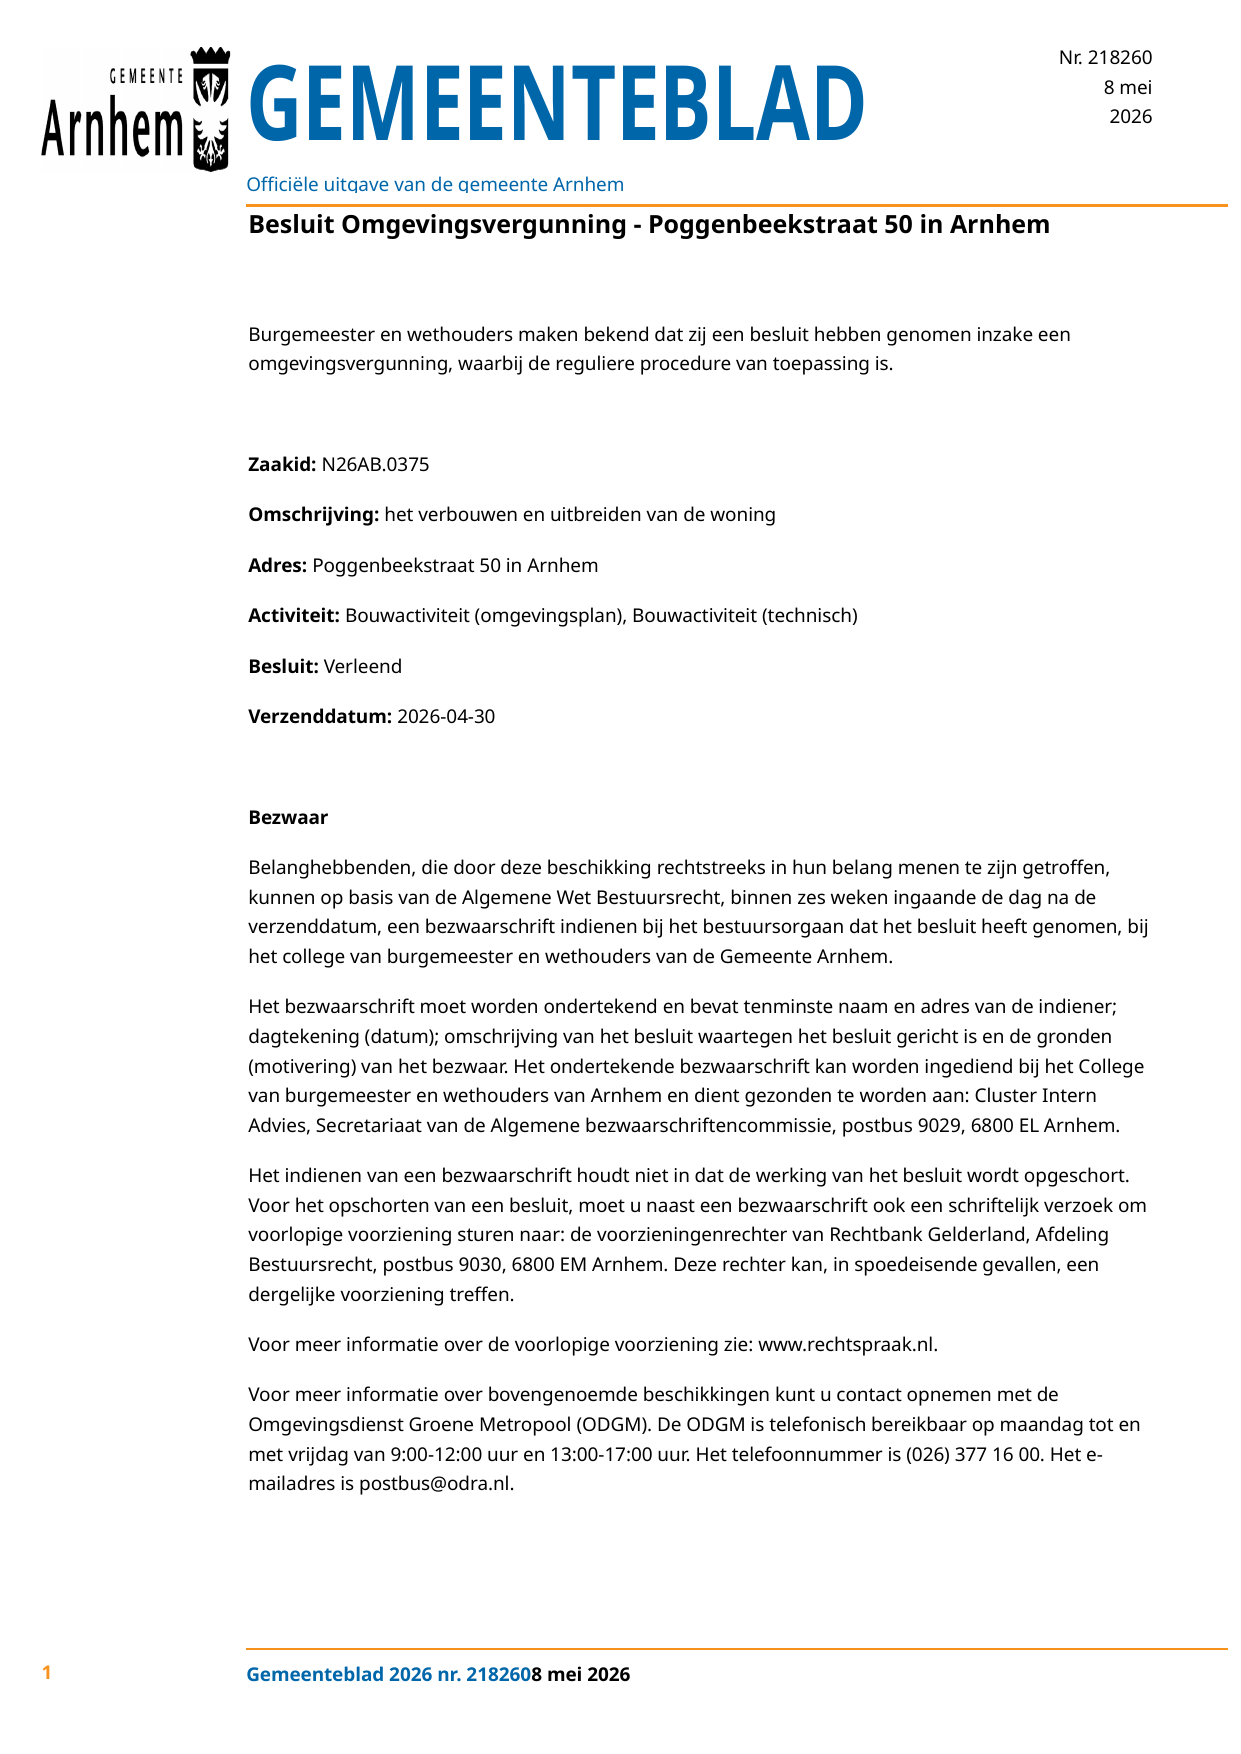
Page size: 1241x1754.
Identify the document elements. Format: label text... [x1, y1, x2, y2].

text Belanghebbenden, die door deze beschikking rechtstreeks in hun belang menen te zijn getroffen, kunnen op basis van de Algemene Wet Bestuursrecht, binnen zes weken ingaande de dag na de verzenddatum, een bezwaarschrift indienen bij het bestuursorgaan dat het besluit heeft genomen, bij het college van burgemeester en wethouders van de Gemeente Arnhem. [248, 854, 1152, 969]
text Zaakid: N26AB.0375 [248, 451, 1152, 477]
text Voor meer informatie over de voorlopige voorziening zie: www.rechtspraak.nl. [248, 1331, 1152, 1357]
text Burgemeester en wethouders maken bekend dat zij een besluit hebben genomen inzake een omgevingsvergunning, waarbij de reguliere procedure van toepassing is. [248, 321, 1152, 376]
picture [41, 47, 231, 172]
text Besluit: Verleend [248, 653, 1152, 678]
text Omschrijving: het verbouwen en uitbreiden van de woning [248, 502, 1152, 527]
text Activiteit: Bouwactiviteit (omgevingsplan), Bouwactiviteit (technisch) [248, 602, 1152, 628]
text Verzenddatum: 2026-04-30 [248, 703, 1152, 729]
text Voor meer informatie over bovengenoemde beschikkingen kunt u contact opnemen met de Omgevingsdienst Groene Metropool (ODGM). De ODGM is telefonisch bereikbaar op maandag tot en met vrijdag van 9:00-12:00 uur en 13:00-17:00 uur. Het telefoonnummer is (026) 377 16 00. Het e-mailadres is postbus@odra.nl. [248, 1382, 1152, 1496]
text Bezwaar [248, 804, 1152, 830]
text Het indienen van een bezwaarschrift houdt niet in dat de werking van het besluit wordt opgeschort. Voor het opschorten van een besluit, moet u naast een bezwaarschrift ook een schriftelijk verzoek om voorlopige voorziening sturen naar: de voorzieningenrechter van Rechtbank Gelderland, Afdeling Bestuursrecht, postbus 9030, 6800 EM Arnhem. Deze rechter kan, in spoedeisende gevallen, een dergelijke voorziening treffen. [248, 1162, 1152, 1306]
text Adres: Poggenbeekstraat 50 in Arnhem [248, 552, 1152, 578]
text Het bezwaarschrift moet worden ondertekend en bevat tenminste naam en adres van de indiener; dagtekening (datum); omschrijving van het besluit waartegen het besluit gericht is en de gronden (motivering) van het bezwaar. Het ondertekende bezwaarschrift kan worden ingediend bij het College van burgemeester en wethouders van Arnhem en dient gezonden te worden aan: Cluster Intern Advies, Secretariaat van de Algemene bezwaarschriftencommissie, postbus 9029, 6800 EL Arnhem. [248, 994, 1152, 1138]
text Besluit Omgevingsvergunning - Poggenbeekstraat 50 in Arnhem [248, 207, 1152, 241]
